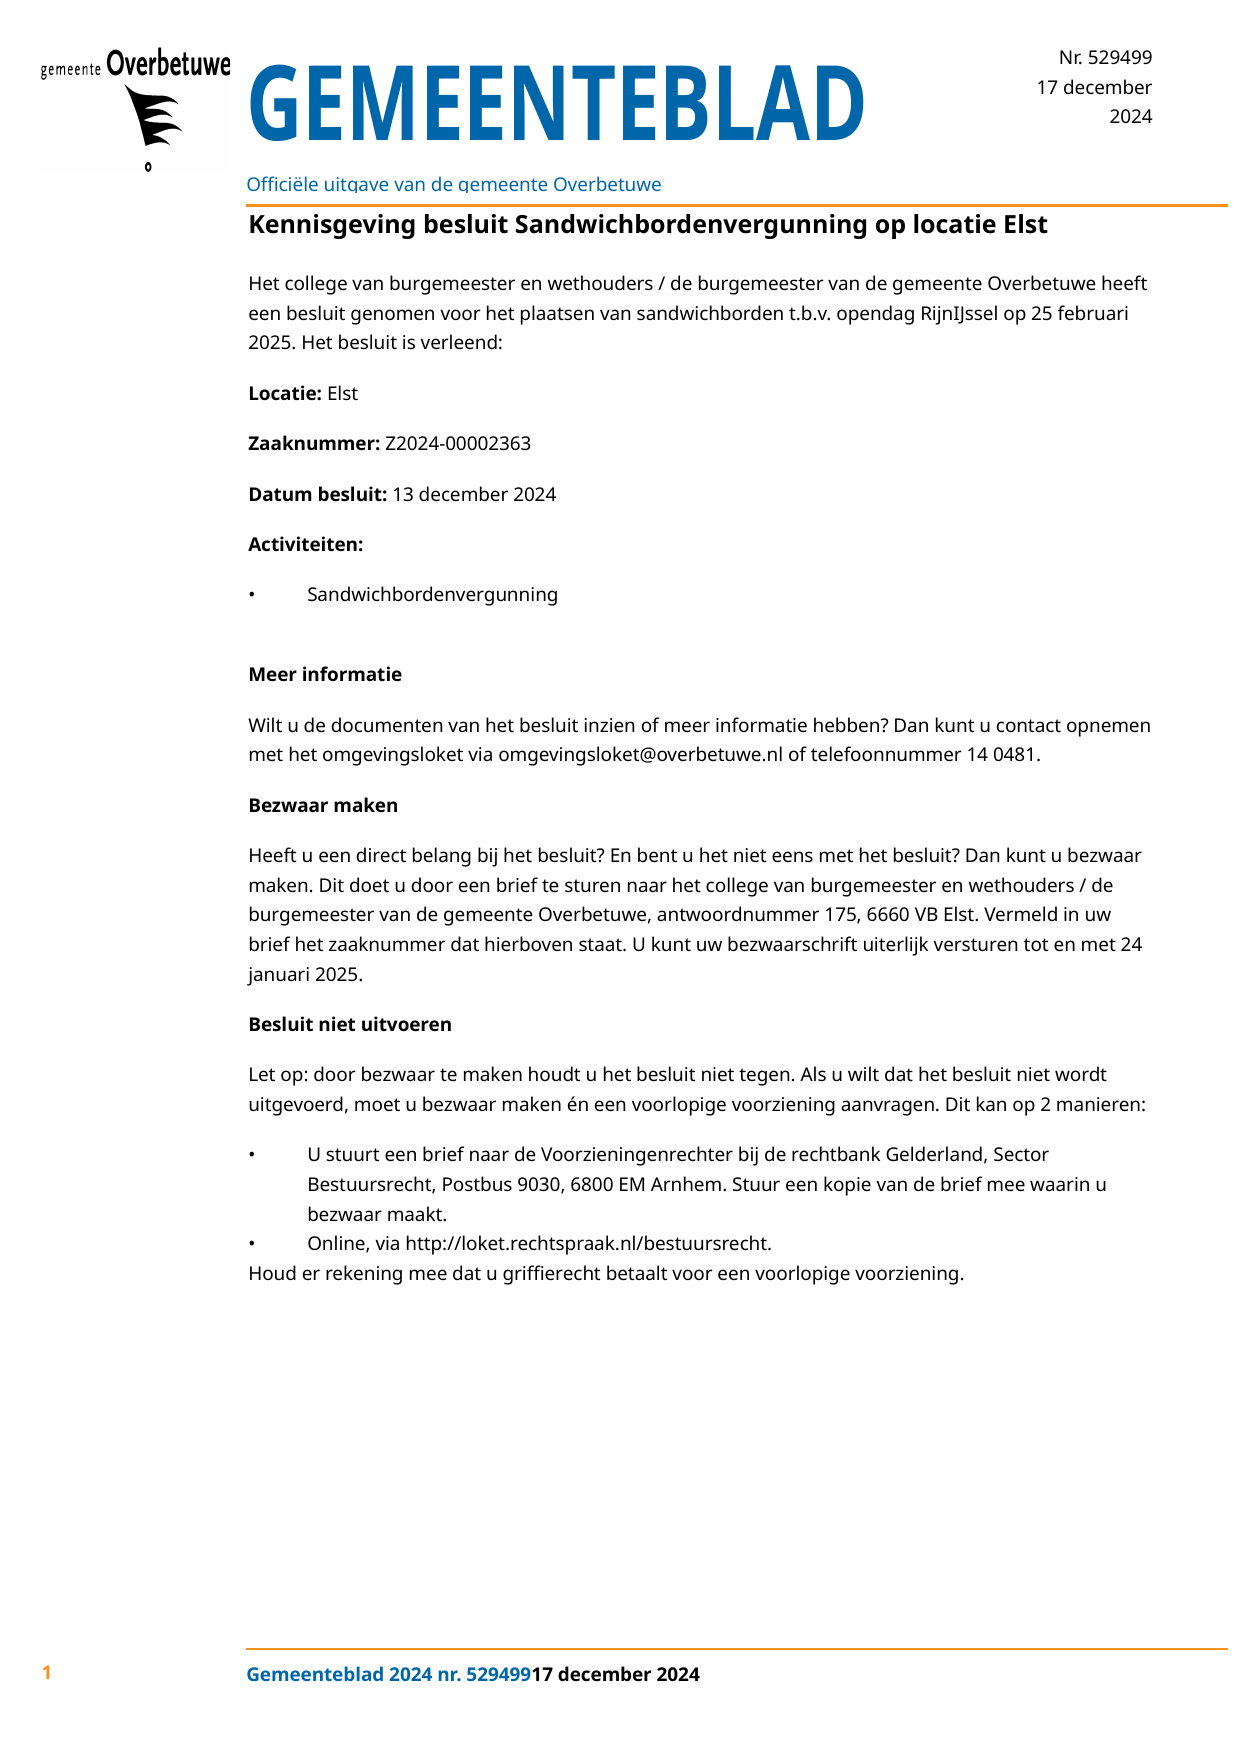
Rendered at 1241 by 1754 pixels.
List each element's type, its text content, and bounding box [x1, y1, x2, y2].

list U stuurt een brief naar de Voorzieningenrechter bij de rechtbank Gelderland, Sector Bestuursrecht, Postbus 9030, 6800 EM Arnhem. Stuur een kopie van de brief mee waarin u bezwaar maakt. [248, 1142, 1152, 1226]
text Besluit niet uitvoeren [248, 1011, 1152, 1037]
text Locatie: Elst [248, 380, 1152, 406]
text Zaaknummer: Z2024-00002363 [248, 430, 1152, 456]
text Datum besluit: 13 december 2024 [248, 481, 1152, 506]
text Heeft u een direct belang bij het besluit? En bent u het niet eens met het besluit? Dan kunt u bezwaar maken. Dit doet u door een brief te sturen naar het college van burgemeester en wethouders / de burgemeester van de gemeente Overbetuwe, antwoordnummer 175, 6660 VB Elst. Vermeld in uw brief het zaaknummer dat hierboven staat. U kunt uw bezwaarschrift uiterlijk versturen tot en met 24 januari 2025. [248, 842, 1152, 986]
text Kennisgeving besluit Sandwichbordenvergunning op locatie Elst [248, 207, 1152, 241]
text Meer informatie [248, 662, 1152, 687]
list Sandwichbordenvergunning [248, 582, 1152, 607]
text Houd er rekening mee dat u griffierecht betaalt voor een voorlopige voorziening. [248, 1260, 1152, 1286]
text Let op: door bezwaar te maken houdt u het besluit niet tegen. Als u wilt dat het besluit niet wordt uitgevoerd, moet u bezwaar maken én een voorlopige voorziening aanvragen. Dit kan op 2 manieren: [248, 1062, 1152, 1117]
list Online, via http://loket.rechtspraak.nl/bestuursrecht. [248, 1230, 1152, 1256]
text Wilt u de documenten van het besluit inzien of meer informatie hebben? Dan kunt u contact opnemen met het omgevingsloket via omgevingsloket@overbetuwe.nl of telefoonnummer 14 0481. [248, 712, 1152, 767]
text Het college van burgemeester en wethouders / de burgemeester van de gemeente Overbetuwe heeft een besluit genomen voor het plaatsen van sandwichborden t.b.v. opendag RijnIJssel op 25 februari 2025. Het besluit is verleend: [248, 270, 1152, 355]
text Bezwaar maken [248, 792, 1152, 818]
picture [41, 47, 231, 172]
text Activiteiten: [248, 531, 1152, 557]
